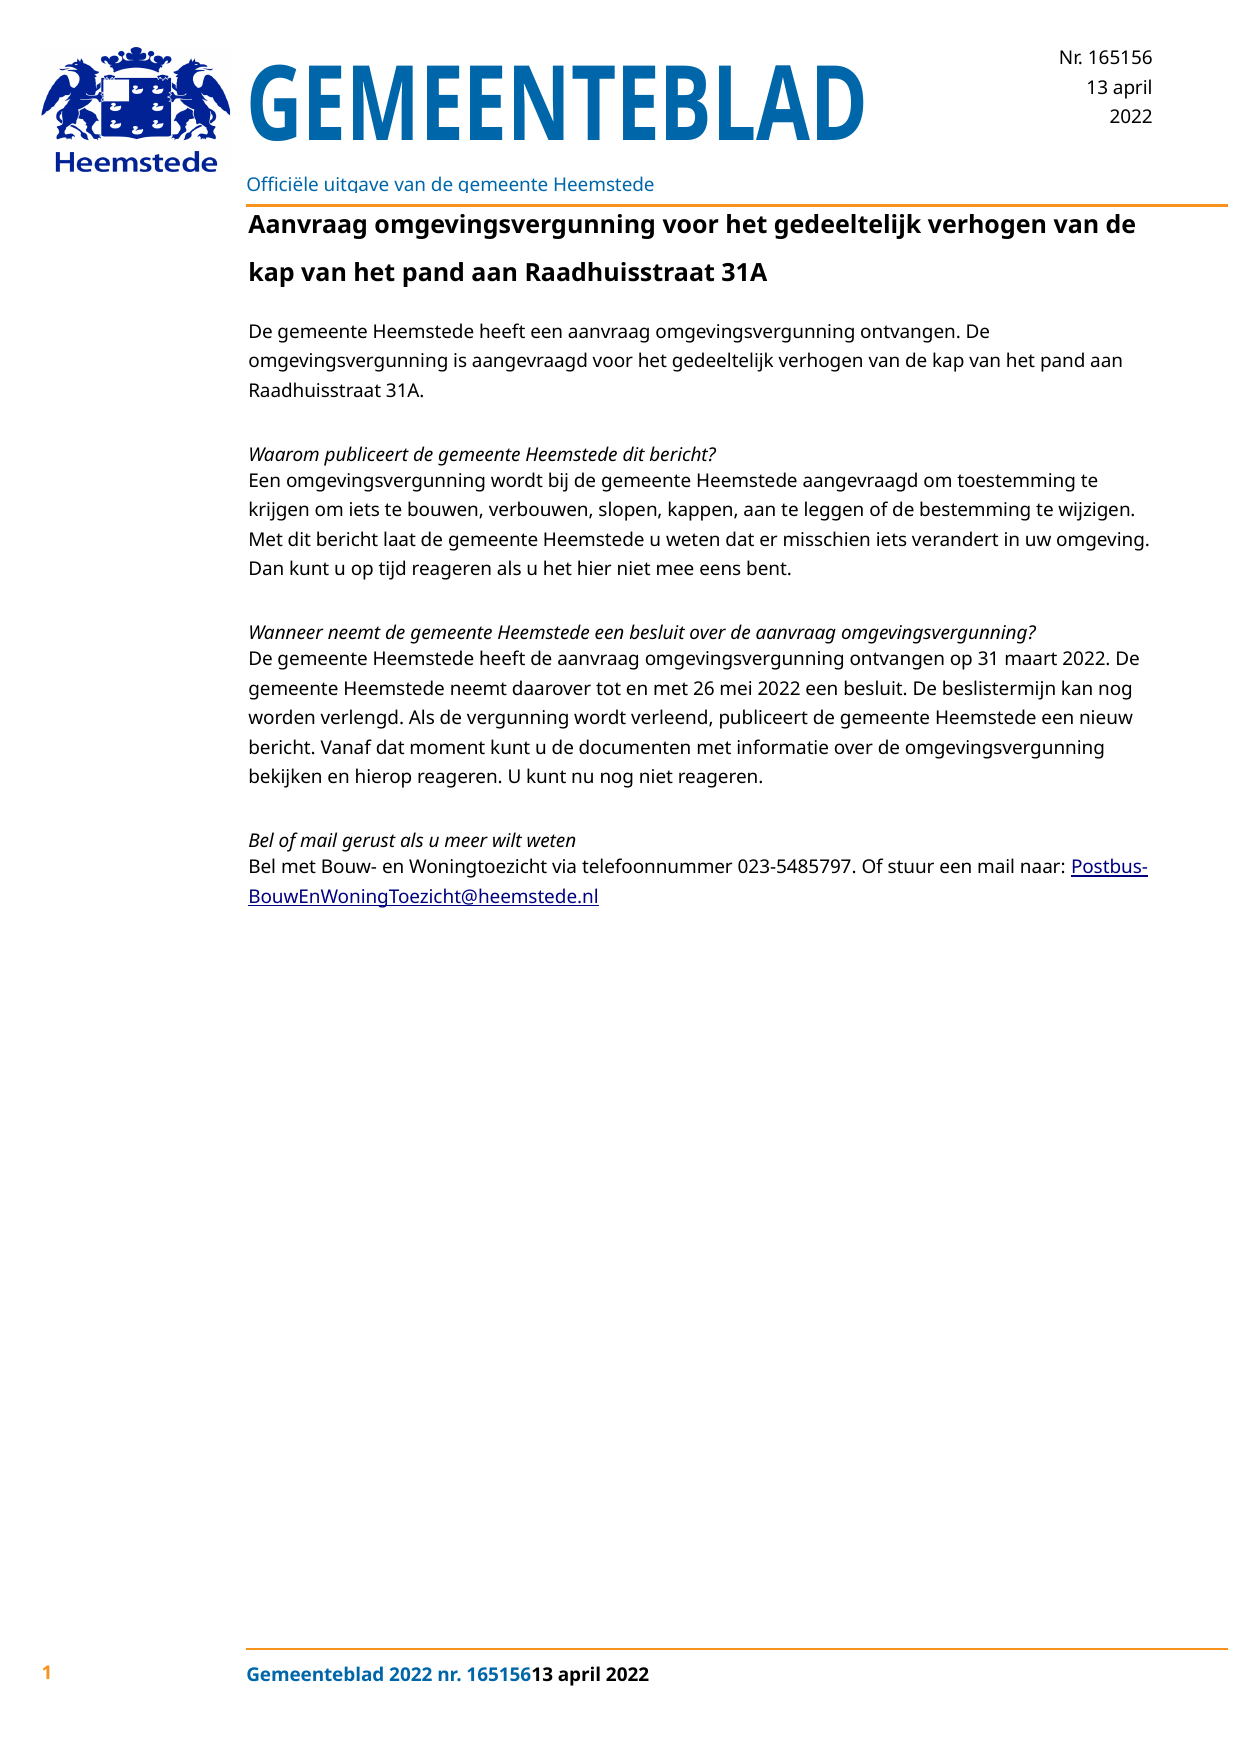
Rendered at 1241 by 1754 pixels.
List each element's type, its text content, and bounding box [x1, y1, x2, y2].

text Waarom publiceert de gemeente Heemstede dit bericht? [248, 441, 1152, 467]
text Bel met Bouw- en Woningtoezicht via telefoonnummer 023-5485797. Of stuur een mail naar: Postbus-BouwEnWoningToezicht@heemstede.nl [248, 853, 1152, 908]
text Aanvraag omgevingsvergunning voor het gedeeltelijk verhogen van de kap van het pand aan Raadhuisstraat 31A [248, 207, 1152, 288]
text De gemeente Heemstede heeft de aanvraag omgevingsvergunning ontvangen op 31 maart 2022. De gemeente Heemstede neemt daarover tot en met 26 mei 2022 een besluit. De beslistermijn kan nog worden verlengd. Als de vergunning wordt verleend, publiceert de gemeente Heemstede een nieuw bericht. Vanaf dat moment kunt u de documenten met informatie over de omgevingsvergunning bekijken en hierop reageren. U kunt nu nog niet reageren. [248, 645, 1152, 789]
picture [41, 47, 231, 172]
text De gemeente Heemstede heeft een aanvraag omgevingsvergunning ontvangen. De omgevingsvergunning is aangevraagd voor het gedeeltelijk verhogen van de kap van het pand aan Raadhuisstraat 31A. [248, 318, 1152, 403]
text Een omgevingsvergunning wordt bij de gemeente Heemstede aangevraagd om toestemming te krijgen om iets te bouwen, verbouwen, slopen, kappen, aan te leggen of de bestemming te wijzigen. Met dit bericht laat de gemeente Heemstede u weten dat er misschien iets verandert in uw omgeving. Dan kunt u op tijd reageren als u het hier niet mee eens bent. [248, 467, 1152, 581]
text Bel of mail gerust als u meer wilt weten [248, 827, 1152, 853]
text Wanneer neemt de gemeente Heemstede een besluit over de aanvraag omgevingsvergunning? [248, 619, 1152, 645]
